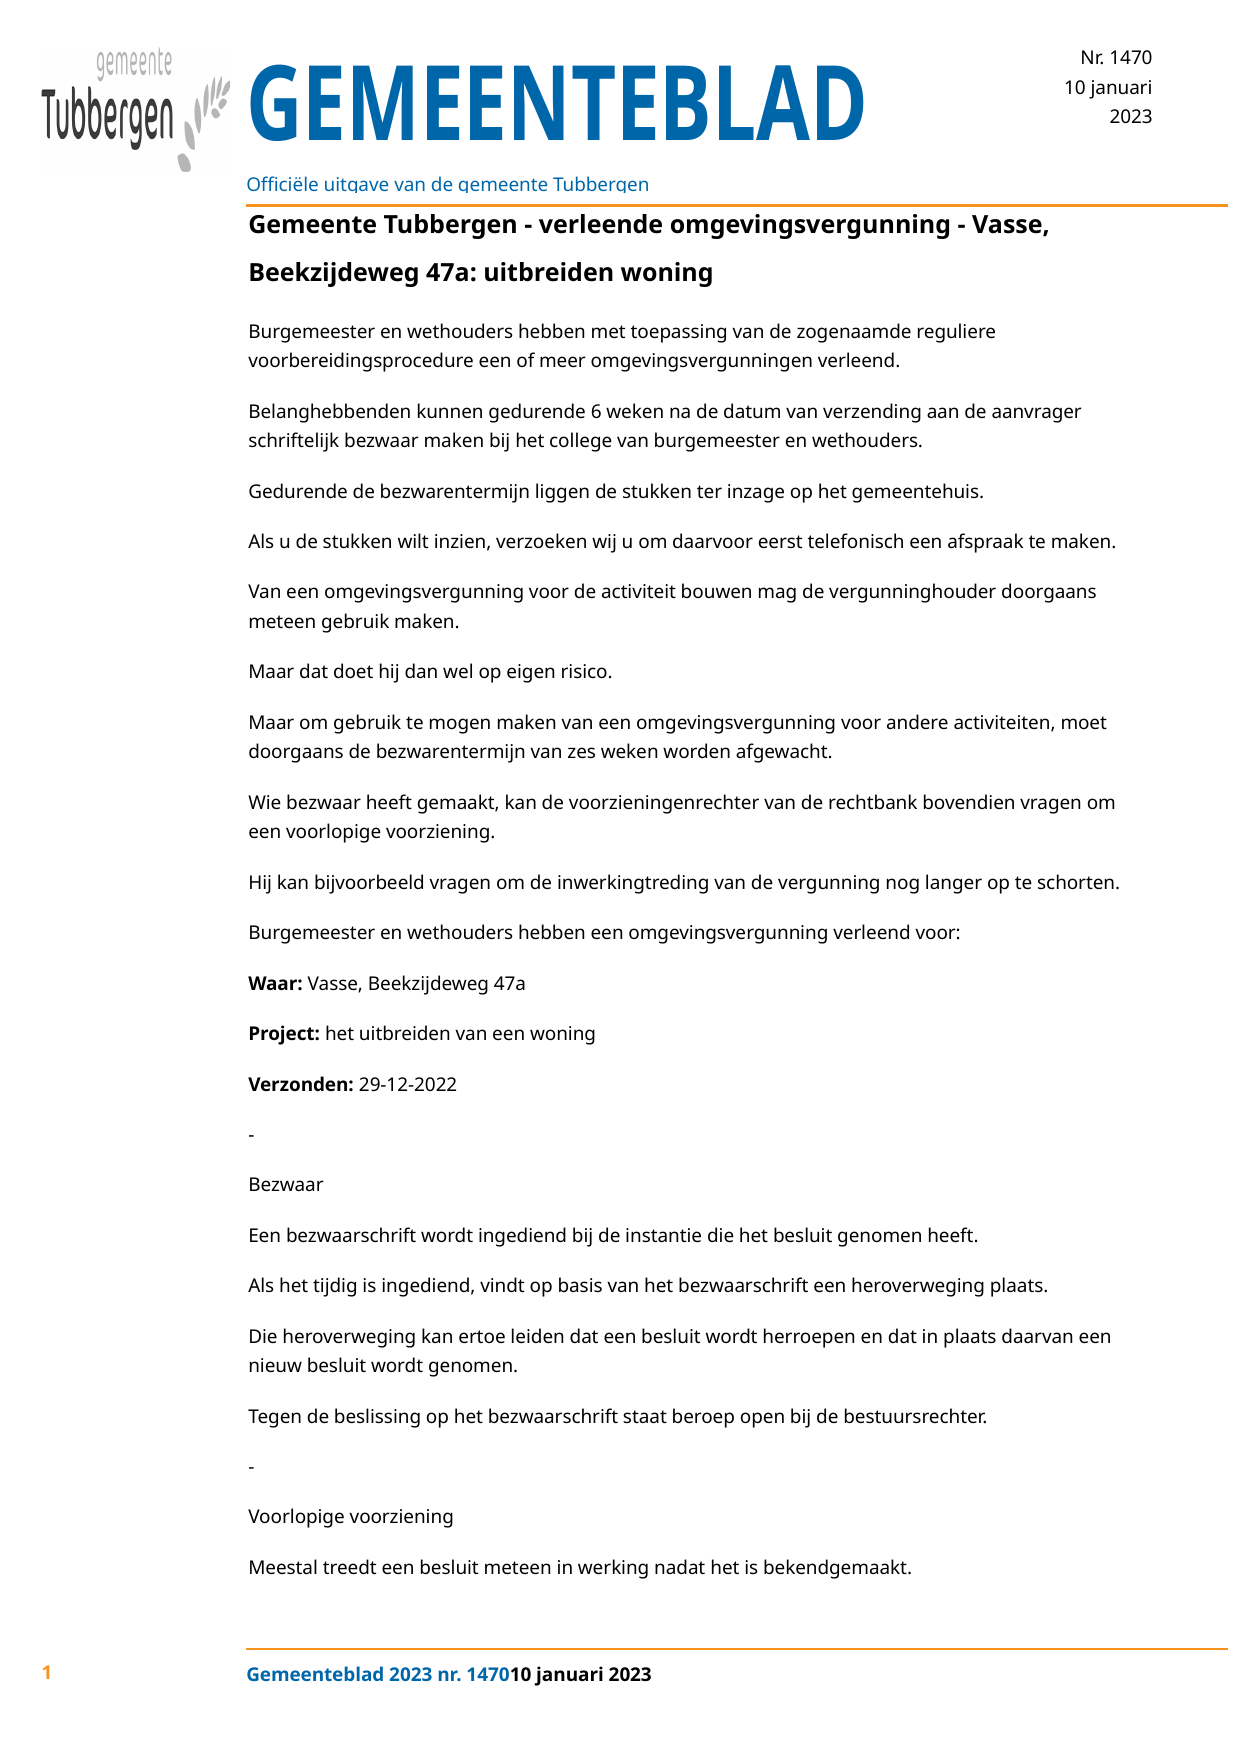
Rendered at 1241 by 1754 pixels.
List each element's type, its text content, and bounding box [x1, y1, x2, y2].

text Maar om gebruik te mogen maken van een omgevingsvergunning voor andere activiteiten, moet doorgaans de bezwarentermijn van zes weken worden afgewacht. [248, 709, 1152, 764]
text Voorlopige voorziening [248, 1504, 1152, 1529]
text Als u de stukken wilt inzien, verzoeken wij u om daarvoor eerst telefonisch een afspraak te maken. [248, 528, 1152, 554]
text Tegen de beslissing op het bezwaarschrift staat beroep open bij de bestuursrechter. [248, 1403, 1152, 1429]
text Een bezwaarschrift wordt ingediend bij de instantie die het besluit genomen heeft. [248, 1222, 1152, 1248]
text Bezwaar [248, 1172, 1152, 1197]
text - [248, 1121, 1152, 1147]
text Als het tijdig is ingediend, vindt op basis van het bezwaarschrift een heroverweging plaats. [248, 1272, 1152, 1298]
text Maar dat doet hij dan wel op eigen risico. [248, 659, 1152, 684]
text Wie bezwaar heeft gemaakt, kan de voorzieningenrechter van de rechtbank bovendien vragen om een voorlopige voorziening. [248, 789, 1152, 844]
text Meestal treedt een besluit meteen in werking nadat het is bekendgemaakt. [248, 1554, 1152, 1580]
text Burgemeester en wethouders hebben een omgevingsvergunning verleend voor: [248, 919, 1152, 945]
text Belanghebbenden kunnen gedurende 6 weken na de datum van verzending aan de aanvrager schriftelijk bezwaar maken bij het college van burgemeester en wethouders. [248, 398, 1152, 453]
text Waar: Vasse, Beekzijdeweg 47a [248, 970, 1152, 996]
text Hij kan bijvoorbeeld vragen om de inwerkingtreding van de vergunning nog langer op te schorten. [248, 869, 1152, 895]
text Van een omgevingsvergunning voor de activiteit bouwen mag de vergunninghouder doorgaans meteen gebruik maken. [248, 579, 1152, 634]
text Verzonden: 29-12-2022 [248, 1071, 1152, 1097]
text Die heroverweging kan ertoe leiden dat een besluit wordt herroepen en dat in plaats daarvan een nieuw besluit wordt genomen. [248, 1323, 1152, 1378]
text Burgemeester en wethouders hebben met toepassing van de zogenaamde reguliere voorbereidingsprocedure een of meer omgevingsvergunningen verleend. [248, 318, 1152, 373]
text - [248, 1453, 1152, 1479]
text Gemeente Tubbergen - verleende omgevingsvergunning - Vasse, Beekzijdeweg 47a: uitbreiden woning [248, 207, 1152, 288]
picture [41, 47, 231, 172]
text Gedurende de bezwarentermijn liggen de stukken ter inzage op het gemeentehuis. [248, 478, 1152, 504]
text Project: het uitbreiden van een woning [248, 1020, 1152, 1046]
